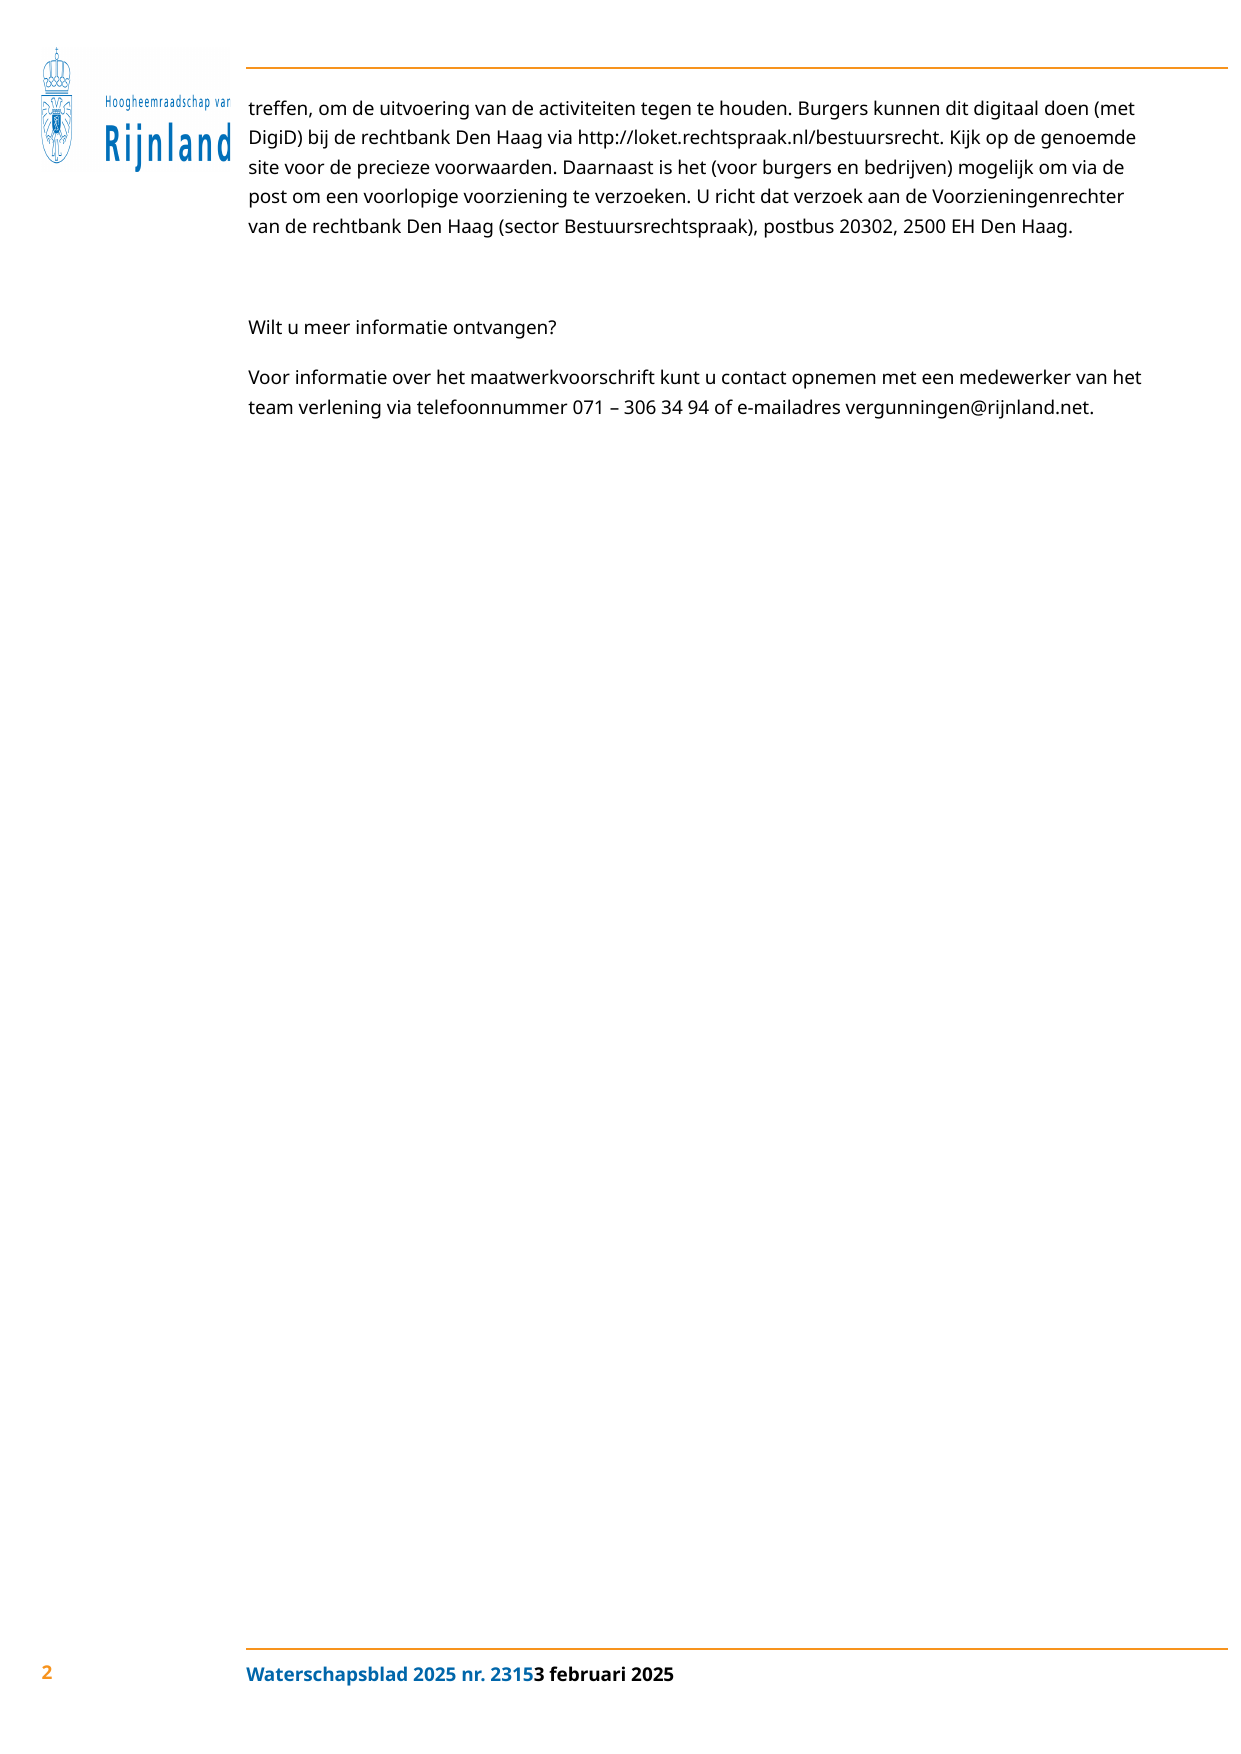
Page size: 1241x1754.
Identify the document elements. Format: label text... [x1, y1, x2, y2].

text Wilt u meer informatie ontvangen? [248, 314, 1152, 340]
text treffen, om de uitvoering van de activiteiten tegen te houden. Burgers kunnen dit digitaal doen (met DigiD) bij de rechtbank Den Haag via http://loket.rechtspraak.nl/bestuursrecht. Kijk op de genoemde site voor de precieze voorwaarden. Daarnaast is het (voor burgers en bedrijven) mogelijk om via de post om een voorlopige voorziening te verzoeken. U richt dat verzoek aan de Voorzieningenrechter van de rechtbank Den Haag (sector Bestuursrechtspraak), postbus 20302, 2500 EH Den Haag. [248, 95, 1152, 239]
text Voor informatie over het maatwerkvoorschrift kunt u contact opnemen met een medewerker van het team verlening via telefoonnummer 071 – 306 34 94 of e-mailadres vergunningen@rijnland.net. [248, 364, 1152, 420]
picture [41, 47, 231, 172]
